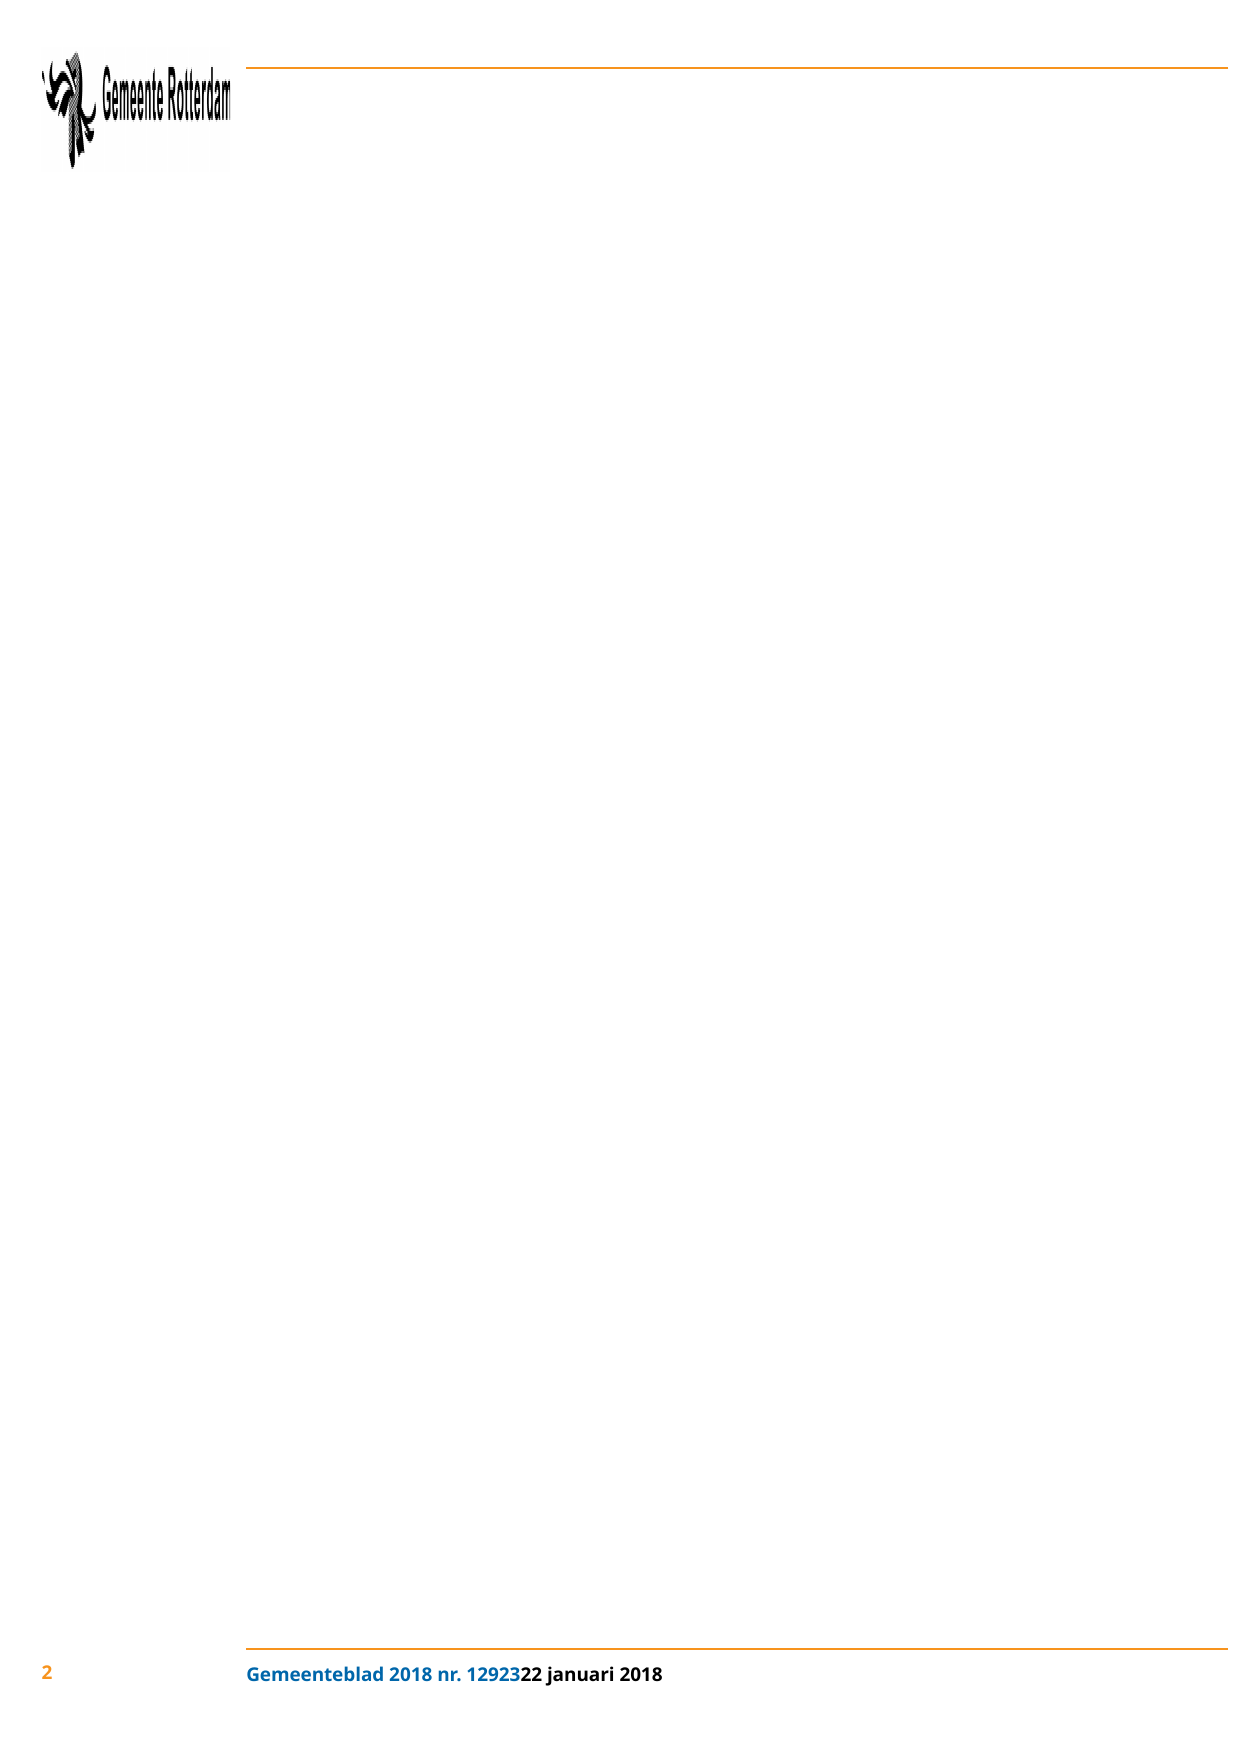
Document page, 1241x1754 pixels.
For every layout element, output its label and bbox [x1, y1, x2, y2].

picture [41, 47, 231, 172]
